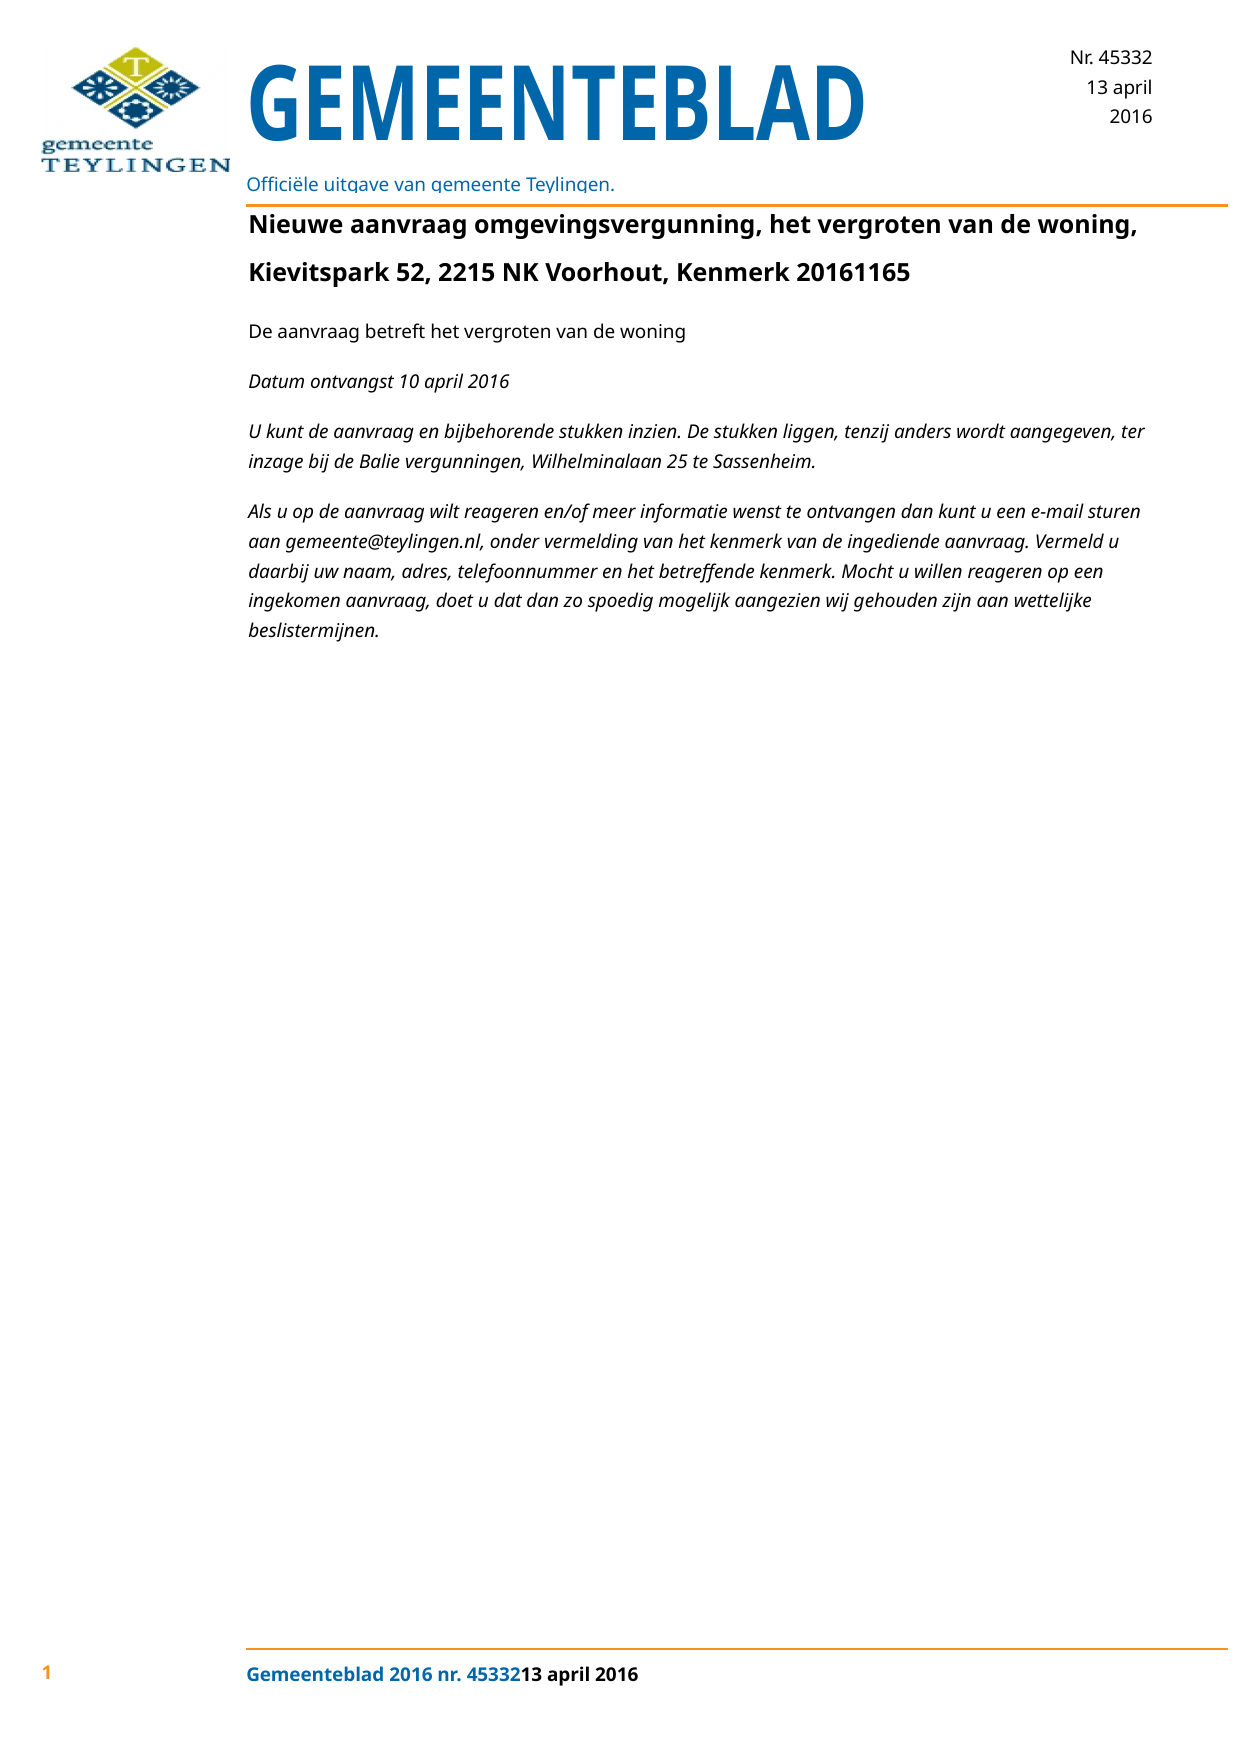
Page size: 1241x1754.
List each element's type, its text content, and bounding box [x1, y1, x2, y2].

text De aanvraag betreft het vergroten van de woning [248, 318, 1152, 344]
text Als u op de aanvraag wilt reageren en/of meer informatie wenst te ontvangen dan kunt u een e-mail sturen aan gemeente@teylingen.nl, onder vermelding van het kenmerk van de ingediende aanvraag. Vermeld u daarbij uw naam, adres, telefoonnummer en het betreffende kenmerk. Mocht u willen reageren op een ingekomen aanvraag, doet u dat dan zo spoedig mogelijk aangezien wij gehouden zijn aan wettelijke beslistermijnen. [248, 499, 1152, 643]
text Datum ontvangst 10 april 2016 [248, 368, 1152, 394]
text U kunt de aanvraag en bijbehorende stukken inzien. De stukken liggen, tenzij anders wordt aangegeven, ter inzage bij de Balie vergunningen, Wilhelminalaan 25 te Sassenheim. [248, 419, 1152, 474]
text Nieuwe aanvraag omgevingsvergunning, het vergroten van de woning, Kievitspark 52, 2215 NK Voorhout, Kenmerk 20161165 [248, 207, 1152, 288]
picture [41, 47, 231, 172]
